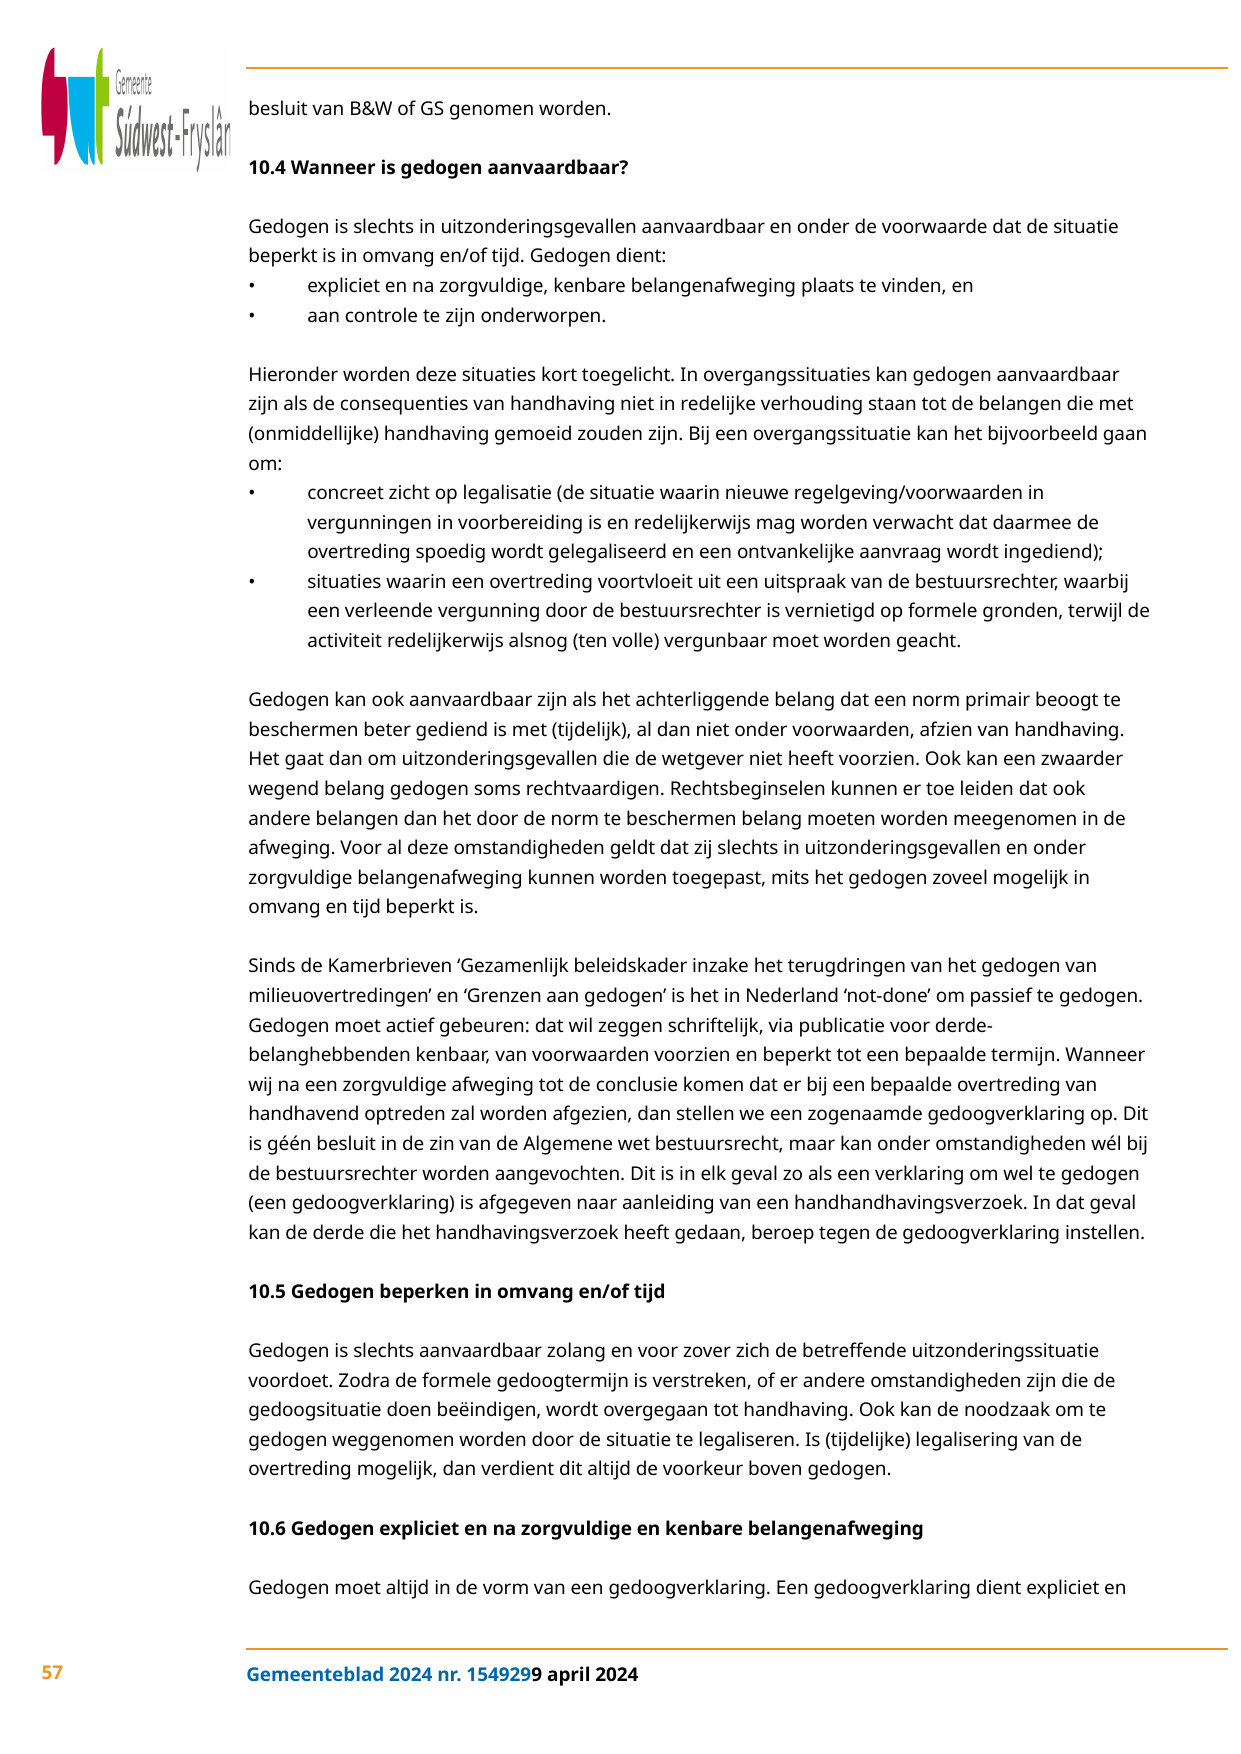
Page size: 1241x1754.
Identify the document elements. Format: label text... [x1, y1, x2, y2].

list concreet zicht op legalisatie (de situatie waarin nieuwe regelgeving/voorwaarden in vergunningen in voorbereiding is en redelijkerwijs mag worden verwacht dat daarmee de overtreding spoedig wordt gelegaliseerd en een ontvankelijke aanvraag wordt ingediend); [248, 479, 1152, 564]
text Gedogen is slechts in uitzonderingsgevallen aanvaardbaar en onder de voorwaarde dat de situatie beperkt is in omvang en/of tijd. Gedogen dient: [248, 213, 1152, 268]
text Gedogen is slechts aanvaardbaar zolang en voor zover zich de betreffende uitzonderingssituatie voordoet. Zodra de formele gedoogtermijn is verstreken, of er andere omstandigheden zijn die de gedoogsituatie doen beëindigen, wordt overgegaan tot handhaving. Ook kan de noodzaak om te gedogen weggenomen worden door de situatie te legaliseren. Is (tijdelijke) legalisering van de overtreding mogelijk, dan verdient dit altijd de voorkeur boven gedogen. [248, 1337, 1152, 1481]
picture [41, 47, 231, 172]
list aan controle te zijn onderworpen. [248, 302, 1152, 328]
text besluit van B&W of GS genomen worden. [248, 95, 1152, 121]
text Hieronder worden deze situaties kort toegelicht. In overgangssituaties kan gedogen aanvaardbaar zijn als de consequenties van handhaving niet in redelijke verhouding staan tot de belangen die met (onmiddellijke) handhaving gemoeid zouden zijn. Bij een overgangssituatie kan het bijvoorbeeld gaan om: [248, 361, 1152, 476]
text 10.5 Gedogen beperken in omvang en/of tijd [248, 1278, 1152, 1304]
text Sinds de Kamerbrieven ‘Gezamenlijk beleidskader inzake het terugdringen van het gedogen van milieuovertredingen’ en ‘Grenzen aan gedogen’ is het in Nederland ‘not-done’ om passief te gedogen. Gedogen moet actief gebeuren: dat wil zeggen schriftelijk, via publicatie voor derde-belanghebbenden kenbaar, van voorwaarden voorzien en beperkt tot een bepaalde termijn. Wanneer wij na een zorgvuldige afweging tot de conclusie komen dat er bij een bepaalde overtreding van handhavend optreden zal worden afgezien, dan stellen we een zogenaamde gedoogverklaring op. Dit is géén besluit in de zin van de Algemene wet bestuursrecht, maar kan onder omstandigheden wél bij de bestuursrechter worden aangevochten. Dit is in elk geval zo als een verklaring om wel te gedogen (een gedoogverklaring) is afgegeven naar aanleiding van een handhandhavingsverzoek. In dat geval kan de derde die het handhavingsverzoek heeft gedaan, beroep tegen de gedoogverklaring instellen. [248, 953, 1152, 1245]
text 10.4 Wanneer is gedogen aanvaardbaar? [248, 154, 1152, 180]
list expliciet en na zorgvuldige, kenbare belangenafweging plaats te vinden, en [248, 272, 1152, 298]
text Gedogen moet altijd in de vorm van een gedoogverklaring. Een gedoogverklaring dient expliciet en [248, 1574, 1152, 1600]
list situaties waarin een overtreding voortvloeit uit een uitspraak van de bestuursrechter, waarbij een verleende vergunning door de bestuursrechter is vernietigd op formele gronden, terwijl de activiteit redelijkerwijs alsnog (ten volle) vergunbaar moet worden geacht. [248, 568, 1152, 653]
text 10.6 Gedogen expliciet en na zorgvuldige en kenbare belangenafweging [248, 1515, 1152, 1541]
text Gedogen kan ook aanvaardbaar zijn als het achterliggende belang dat een norm primair beoogt te beschermen beter gediend is met (tijdelijk), al dan niet onder voorwaarden, afzien van handhaving. Het gaat dan om uitzonderingsgevallen die de wetgever niet heeft voorzien. Ook kan een zwaarder wegend belang gedogen soms rechtvaardigen. Rechtsbeginselen kunnen er toe leiden dat ook andere belangen dan het door de norm te beschermen belang moeten worden meegenomen in de afweging. Voor al deze omstandigheden geldt dat zij slechts in uitzonderingsgevallen en onder zorgvuldige belangenafweging kunnen worden toegepast, mits het gedogen zoveel mogelijk in omvang en tijd beperkt is. [248, 686, 1152, 919]
